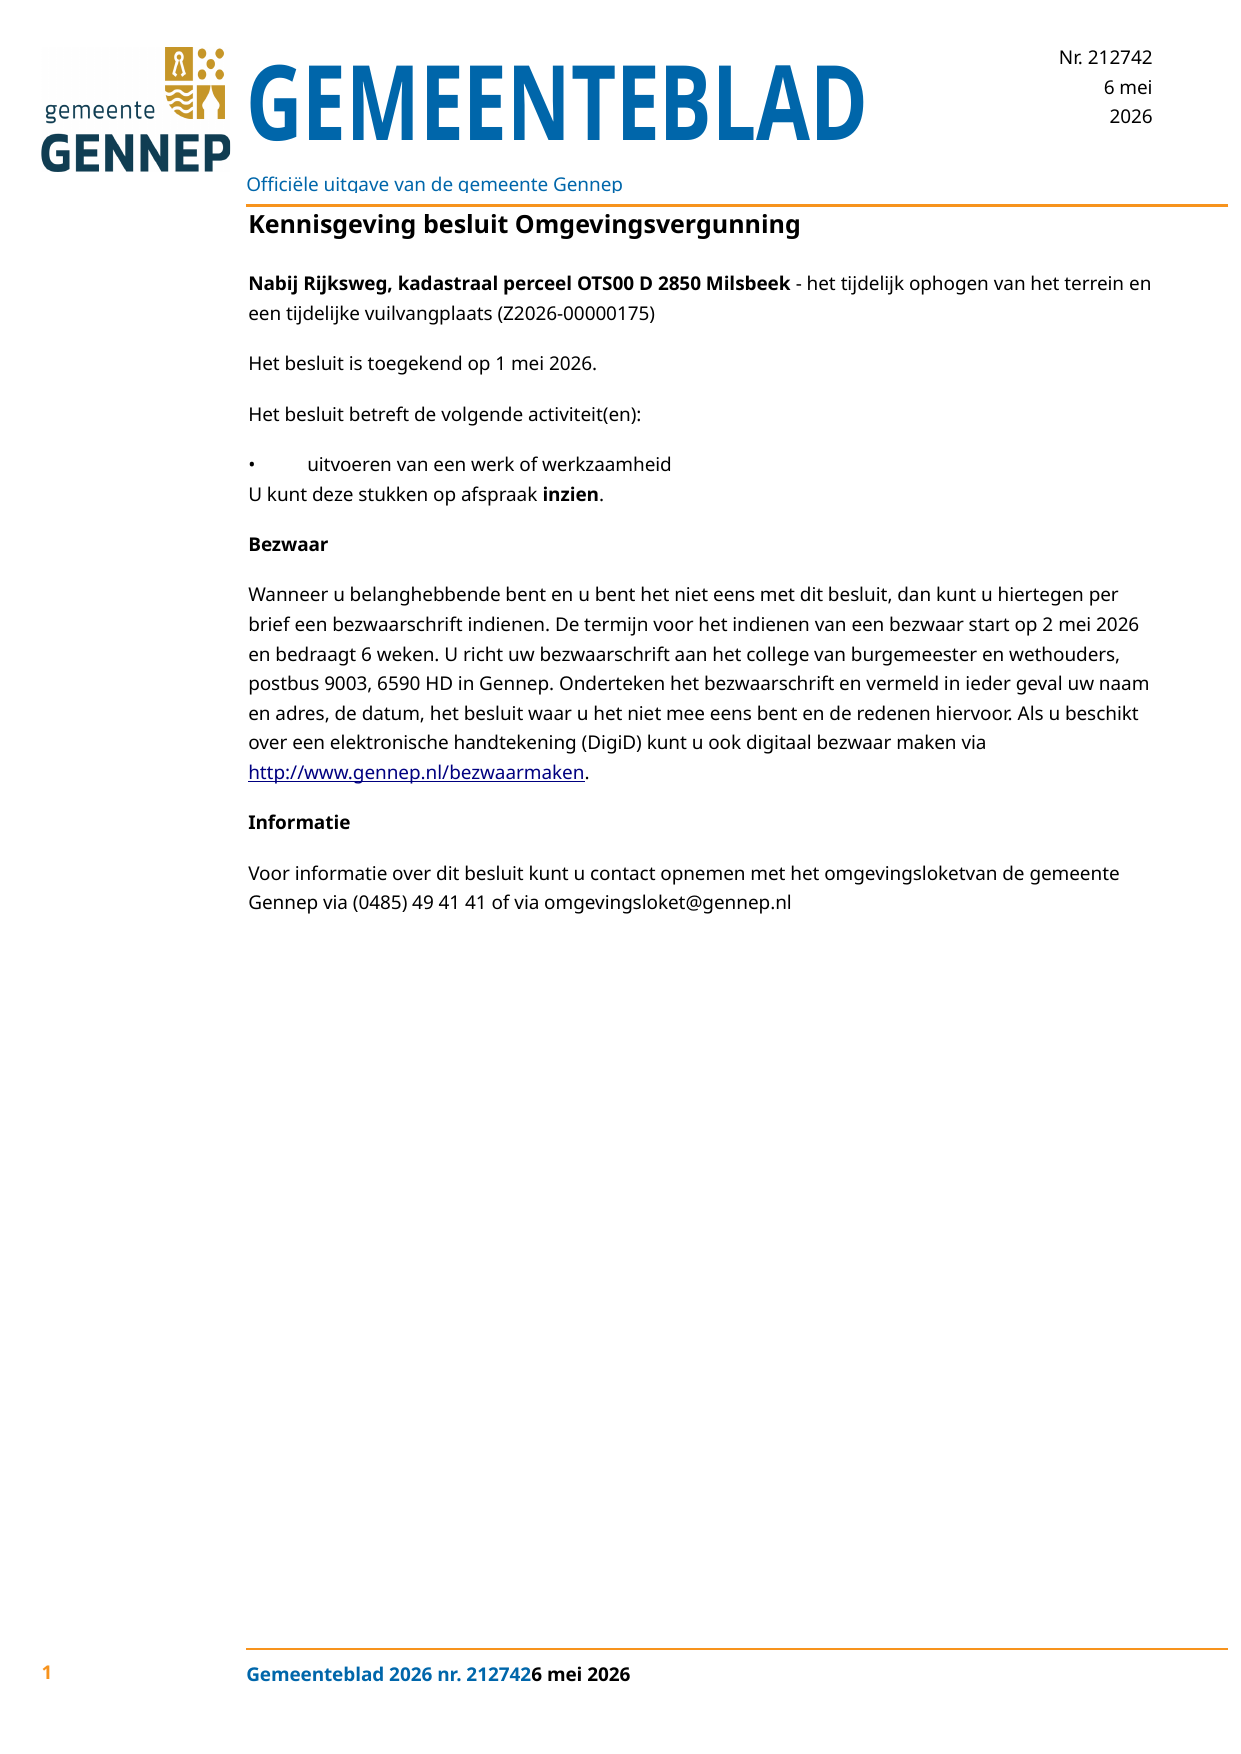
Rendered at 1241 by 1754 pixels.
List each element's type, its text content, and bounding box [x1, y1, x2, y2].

list uitvoeren van een werk of werkzaamheid [248, 451, 1152, 477]
text Kennisgeving besluit Omgevingsvergunning [248, 207, 1152, 241]
text Wanneer u belanghebbende bent en u bent het niet eens met dit besluit, dan kunt u hiertegen per brief een bezwaarschrift indienen. De termijn voor het indienen van een bezwaar start op 2 mei 2026 en bedraagt 6 weken. U richt uw bezwaarschrift aan het college van burgemeester en wethouders, postbus 9003, 6590 HD in Gennep. Onderteken het bezwaarschrift en vermeld in ieder geval uw naam en adres, de datum, het besluit waar u het niet mee eens bent en de redenen hiervoor. Als u beschikt over een elektronische handtekening (DigiD) kunt u ook digitaal bezwaar maken via http://www.gennep.nl/bezwaarmaken. [248, 582, 1152, 785]
text Nabij Rijksweg, kadastraal perceel OTS00 D 2850 Milsbeek - het tijdelijk ophogen van het terrein en een tijdelijke vuilvangplaats (Z2026-00000175) [248, 270, 1152, 326]
picture [41, 47, 231, 172]
text Bezwaar [248, 531, 1152, 557]
text Het besluit betreft de volgende activiteit(en): [248, 401, 1152, 426]
text Het besluit is toegekend op 1 mei 2026. [248, 350, 1152, 376]
text U kunt deze stukken op afspraak inzien. [248, 481, 1152, 506]
text Voor informatie over dit besluit kunt u contact opnemen met het omgevingsloketvan de gemeente Gennep via (0485) 49 41 41 of via omgevingsloket@gennep.nl [248, 860, 1152, 915]
text Informatie [248, 809, 1152, 835]
